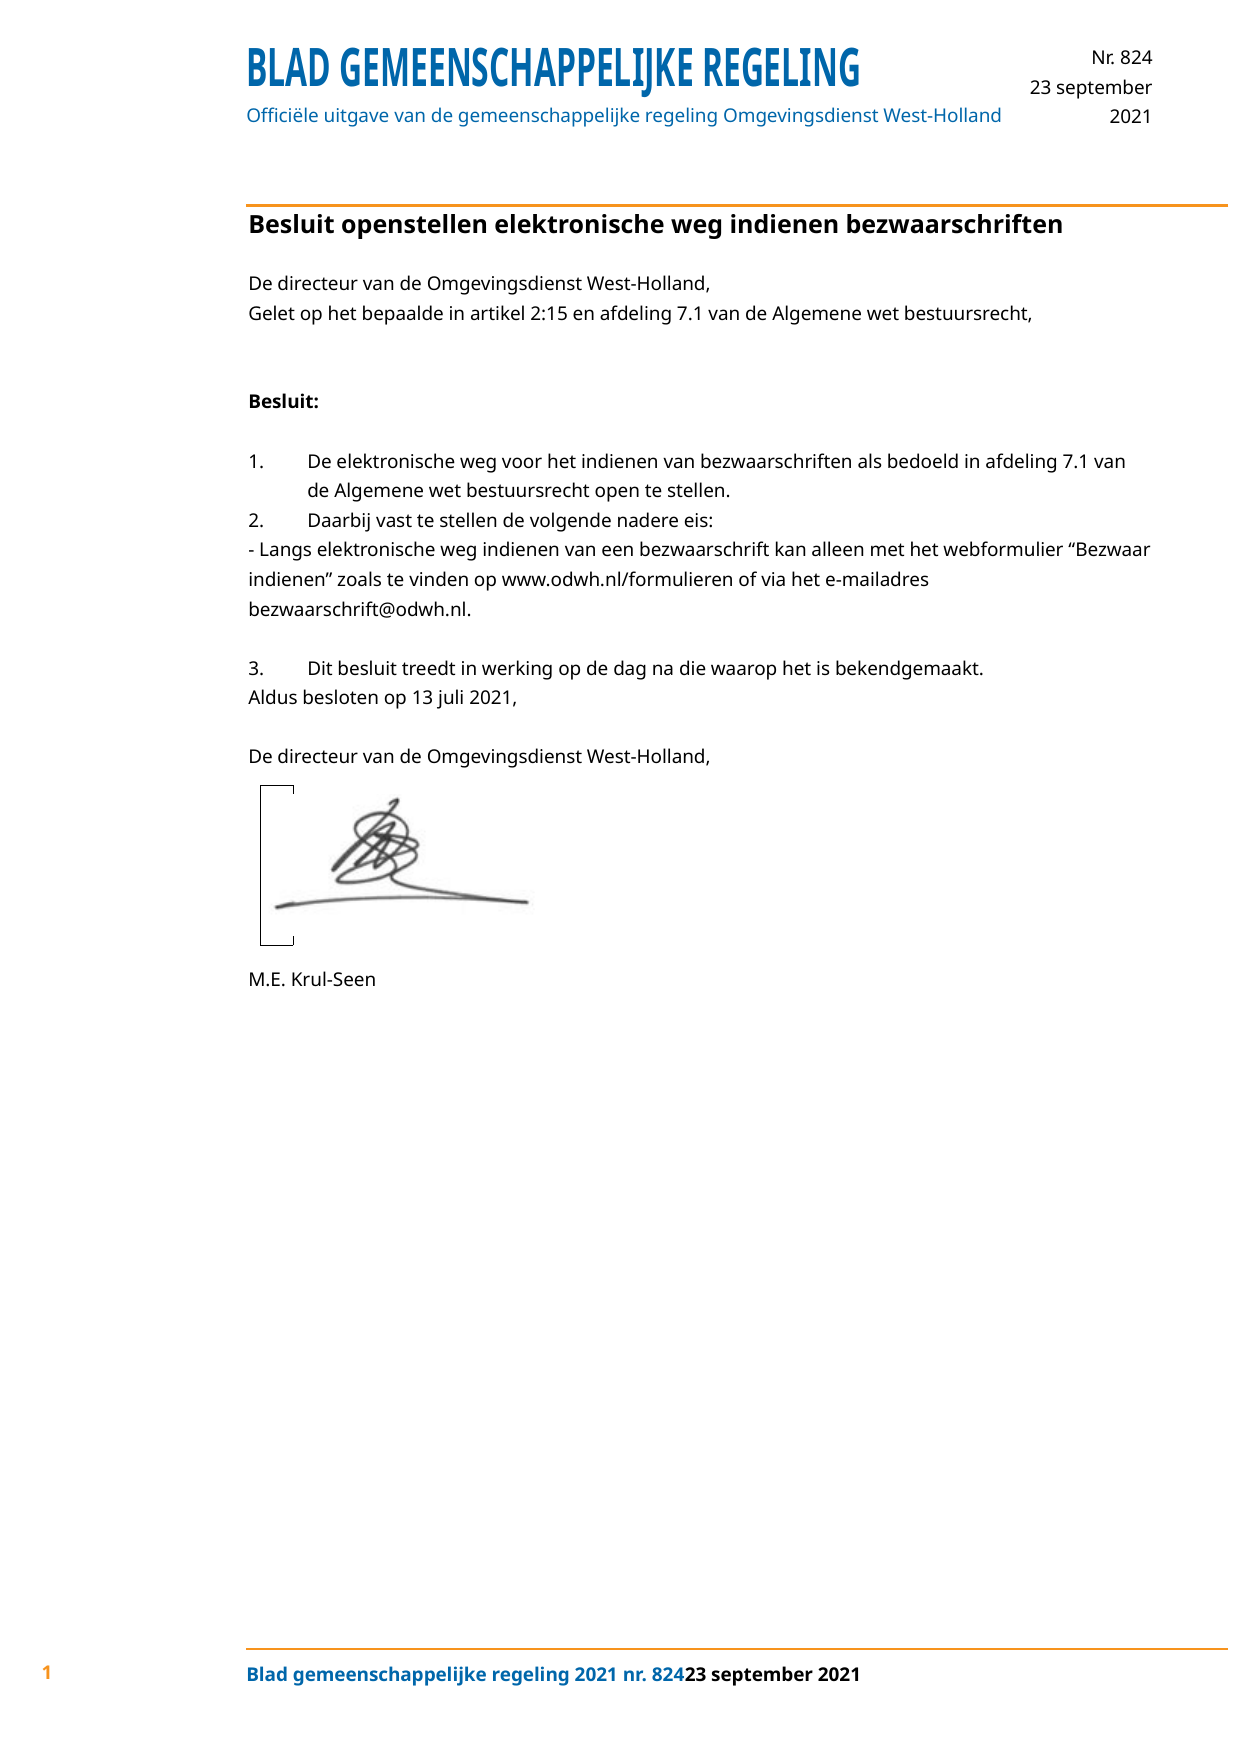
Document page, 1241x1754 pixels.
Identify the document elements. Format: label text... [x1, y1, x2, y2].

picture [268, 794, 535, 936]
list De elektronische weg voor het indienen van bezwaarschriften als bedoeld in afdeling 7.1 van de Algemene wet bestuursrecht open te stellen. [248, 448, 1152, 503]
list Dit besluit treedt in werking op de dag na die waarop het is bekendgemaakt. [248, 655, 1152, 681]
text Gelet op het bepaalde in artikel 2:15 en afdeling 7.1 van de Algemene wet bestuursrecht, [248, 300, 1152, 326]
text Besluit: [248, 389, 1152, 414]
text Aldus besloten op 13 juli 2021, [248, 684, 1152, 710]
text M.E. Krul-Seen [248, 966, 1152, 992]
picture [41, 47, 231, 172]
text De directeur van de Omgevingsdienst West-Holland, [248, 270, 1152, 296]
text Besluit openstellen elektronische weg indienen bezwaarschriften [248, 207, 1152, 241]
list Daarbij vast te stellen de volgende nadere eis: [248, 507, 1152, 533]
text - Langs elektronische weg indienen van een bezwaarschrift kan alleen met het webformulier “Bezwaar indienen” zoals te vinden op www.odwh.nl/formulieren of via het e-mailadres bezwaarschrift@odwh.nl. [248, 537, 1152, 621]
text De directeur van de Omgevingsdienst West-Holland, [248, 744, 1152, 769]
